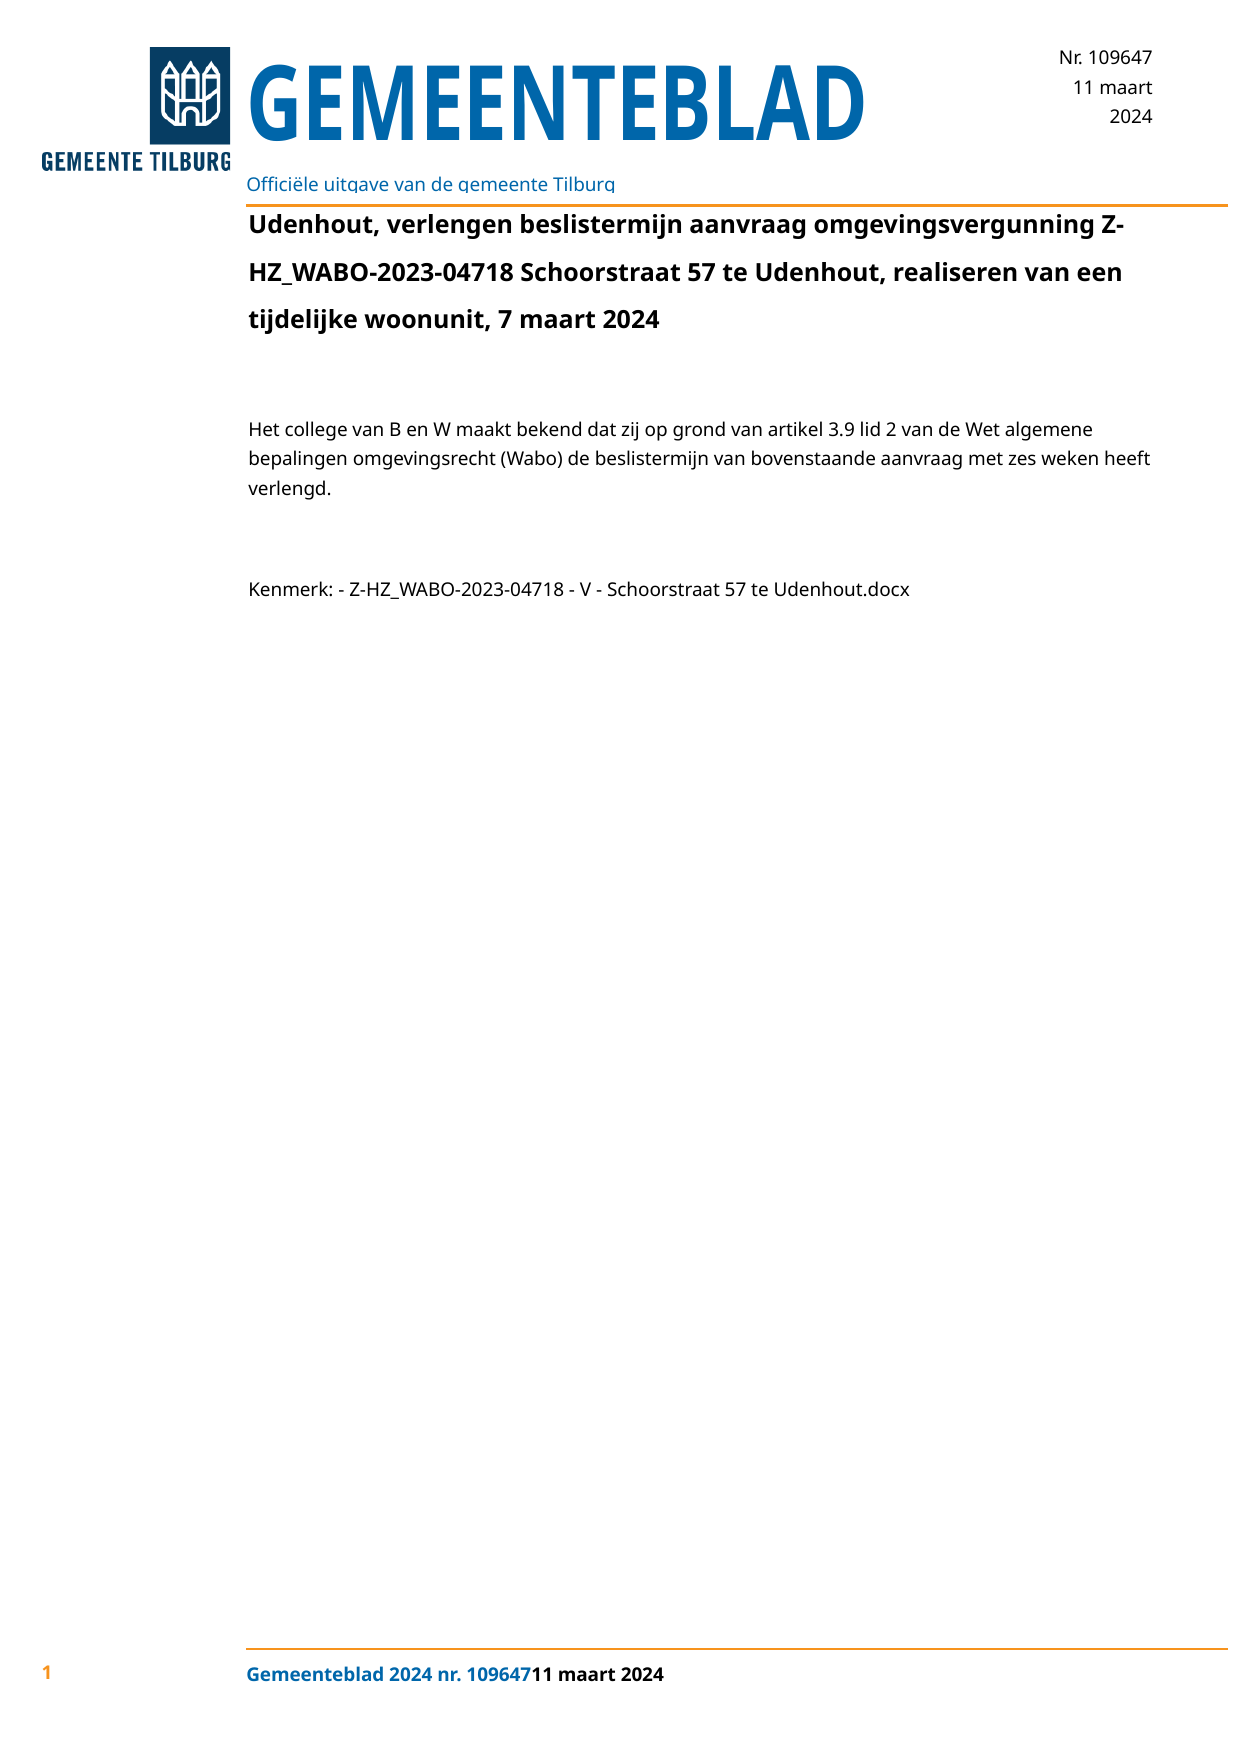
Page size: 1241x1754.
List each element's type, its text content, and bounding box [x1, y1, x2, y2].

text Kenmerk: - Z-HZ_WABO-2023-04718 - V - Schoorstraat 57 te Udenhout.docx [248, 576, 1152, 602]
picture [41, 47, 231, 172]
text Udenhout, verlengen beslistermijn aanvraag omgevingsvergunning Z-HZ_WABO-2023-04718 Schoorstraat 57 te Udenhout, realiseren van een tijdelijke woonunit, 7 maart 2024 [248, 207, 1152, 336]
text Het college van B en W maakt bekend dat zij op grond van artikel 3.9 lid 2 van de Wet algemene bepalingen omgevingsrecht (Wabo) de beslistermijn van bovenstaande aanvraag met zes weken heeft verlengd. [248, 416, 1152, 501]
